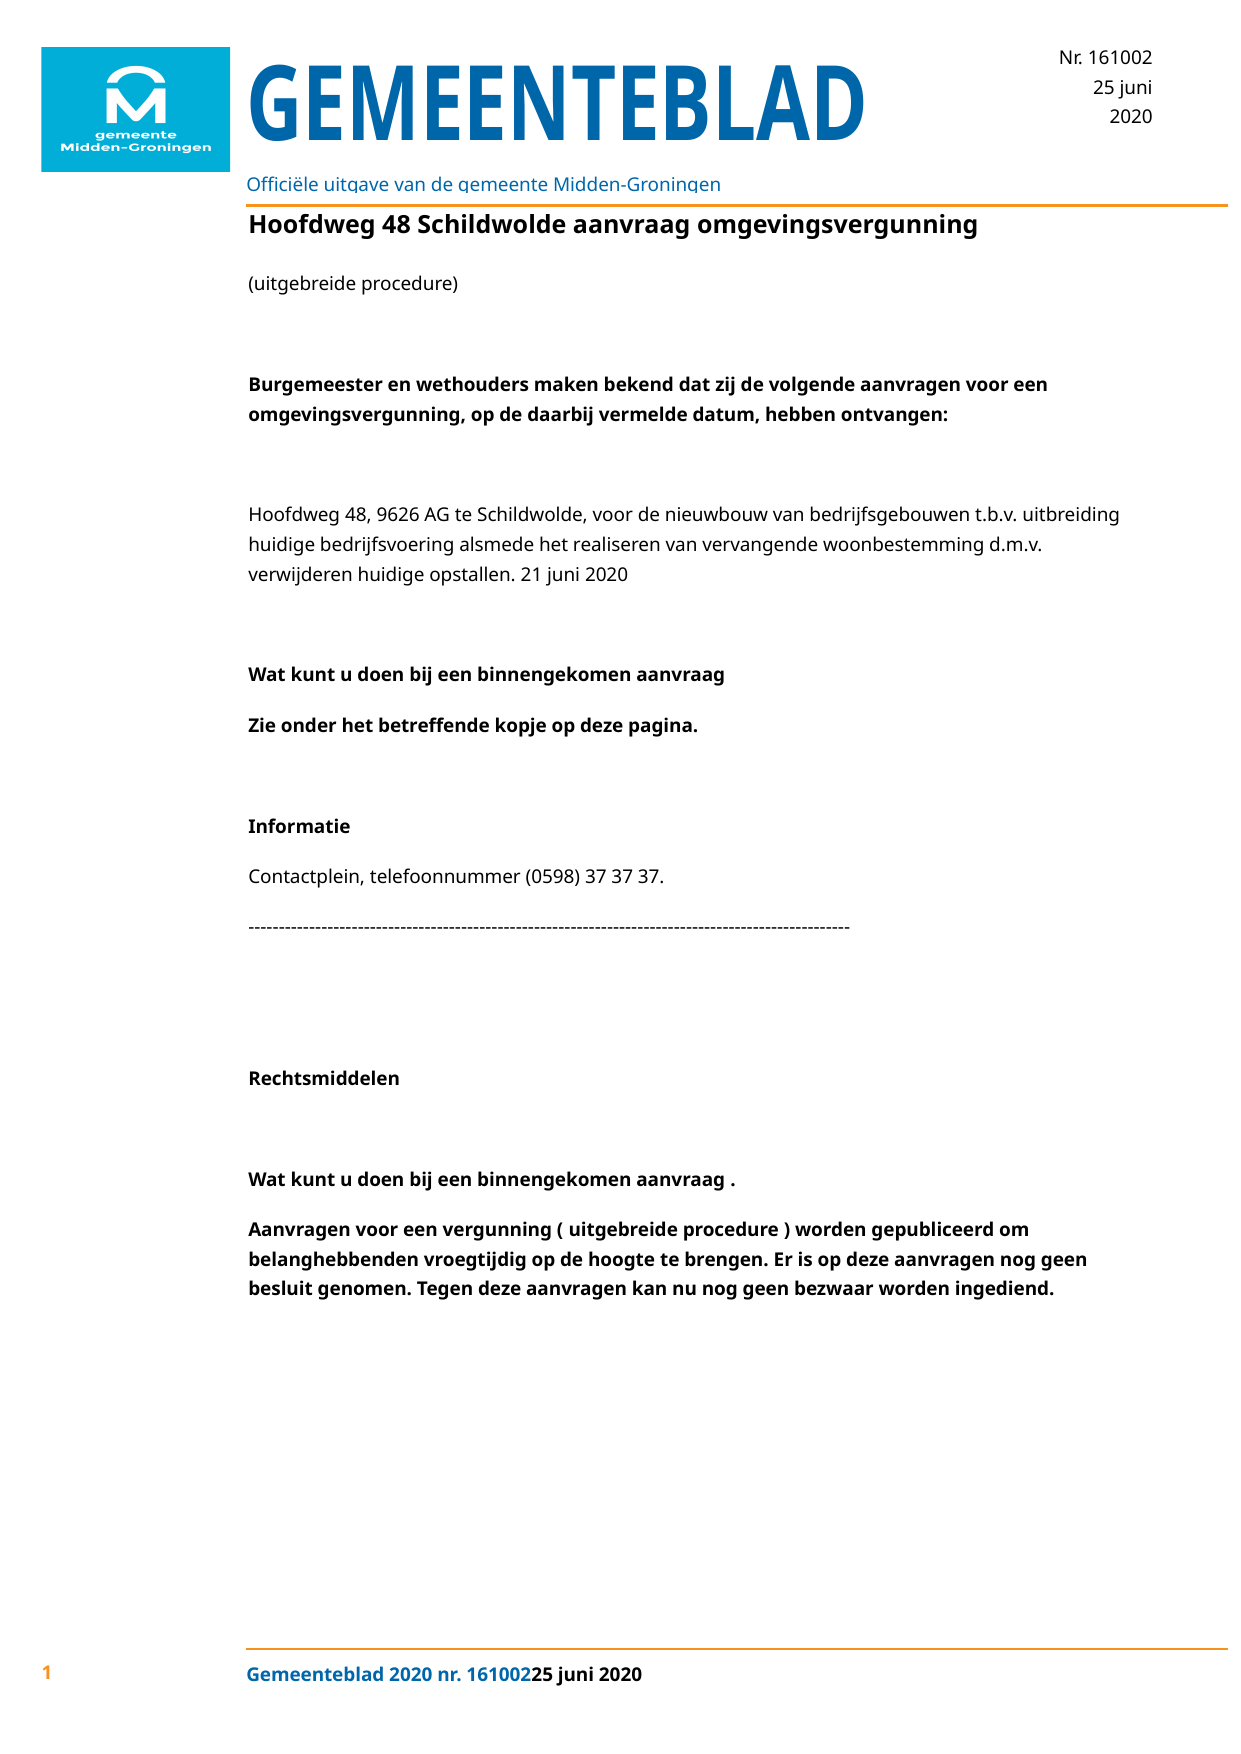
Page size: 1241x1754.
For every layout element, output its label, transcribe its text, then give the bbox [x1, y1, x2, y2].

picture [107, 89, 165, 122]
picture [184, 146, 190, 153]
text Wat kunt u doen bij een binnengekomen aanvraag [248, 662, 1152, 687]
text --------------------------------------------------------------------------------------------------- [248, 914, 1152, 939]
text Contactplein, telefoonnummer (0598) 37 37 37. [248, 863, 1152, 889]
text Hoofdweg 48, 9626 AG te Schildwolde, voor de nieuwbouw van bedrijfsgebouwen t.b.v. uitbreiding huidige bedrijfsvoering alsmede het realiseren van vervangende woonbestemming d.m.v. verwijderen huidige opstallen. 21 juni 2020 [248, 502, 1152, 586]
text Wat kunt u doen bij een binnengekomen aanvraag . [248, 1166, 1152, 1191]
text Zie onder het betreffende kopje op deze pagina. [248, 712, 1152, 738]
text Rechtsmiddelen [248, 1065, 1152, 1091]
text Informatie [248, 813, 1152, 838]
text Burgemeester en wethouders maken bekend dat zij de volgende aanvragen voor een omgevingsvergunning, op de daarbij vermelde datum, hebben ontvangen: [248, 371, 1152, 426]
text (uitgebreide procedure) [248, 270, 1152, 296]
text Aanvragen voor een vergunning ( uitgebreide procedure ) worden gepubliceerd om belanghebbenden vroegtijdig op de hoogte te brengen. Er is op deze aanvragen nog geen besluit genomen. Tegen deze aanvragen kan nu nog geen bezwaar worden ingediend. [248, 1216, 1152, 1301]
picture [108, 66, 164, 82]
text Hoofdweg 48 Schildwolde aanvraag omgevingsvergunning [248, 207, 1152, 241]
